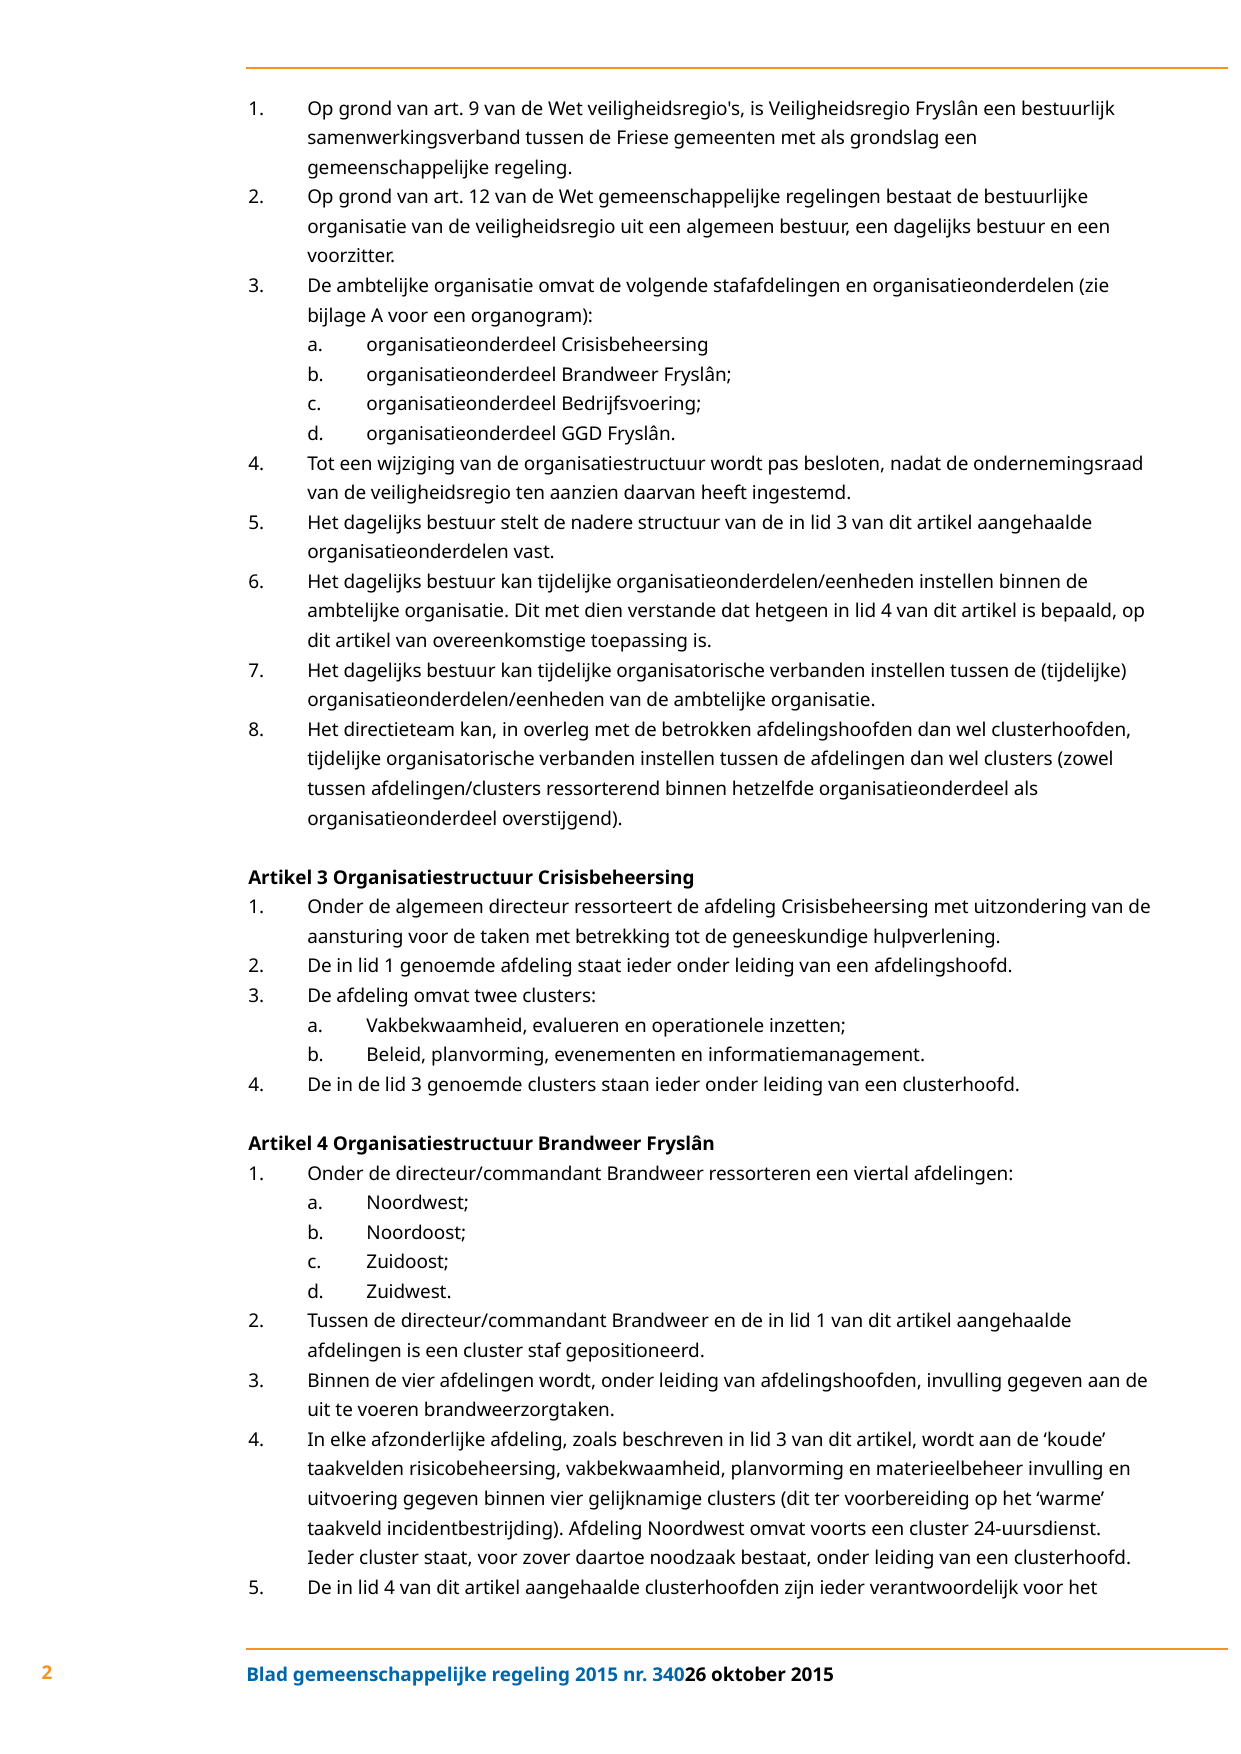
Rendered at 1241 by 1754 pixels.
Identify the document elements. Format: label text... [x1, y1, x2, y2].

list Noordoost; [307, 1219, 1152, 1245]
list Vakbekwaamheid, evalueren en operationele inzetten; [307, 1012, 1152, 1038]
list Onder de algemeen directeur ressorteert de afdeling Crisisbeheersing met uitzondering van de aansturing voor de taken met betrekking tot de geneeskundige hulpverlening. [248, 893, 1152, 949]
list De ambtelijke organisatie omvat de volgende stafafdelingen en organisatieonderdelen (zie bijlage A voor een organogram): [248, 272, 1152, 328]
list De afdeling omvat twee clusters: [248, 982, 1152, 1008]
list De in de lid 3 genoemde clusters staan ieder onder leiding van een clusterhoofd. [248, 1071, 1152, 1097]
list Op grond van art. 12 van de Wet gemeenschappelijke regelingen bestaat de bestuurlijke organisatie van de veiligheidsregio uit een algemeen bestuur, een dagelijks bestuur en een voorzitter. [248, 183, 1152, 268]
list organisatieonderdeel Crisisbeheersing [307, 331, 1152, 357]
list Zuidwest. [307, 1278, 1152, 1304]
list De in lid 1 genoemde afdeling staat ieder onder leiding van een afdelingshoofd. [248, 953, 1152, 978]
list Het directieteam kan, in overleg met de betrokken afdelingshoofden dan wel clusterhoofden, tijdelijke organisatorische verbanden instellen tussen de afdelingen dan wel clusters (zowel tussen afdelingen/clusters ressorterend binnen hetzelfde organisatieonderdeel als organisatieonderdeel overstijgend). [248, 716, 1152, 831]
picture [41, 47, 231, 172]
list organisatieonderdeel Brandweer Fryslân; [307, 361, 1152, 387]
list Het dagelijks bestuur kan tijdelijke organisatieonderdelen/eenheden instellen binnen de ambtelijke organisatie. Dit met dien verstande dat hetgeen in lid 4 van dit artikel is bepaald, op dit artikel van overeenkomstige toepassing is. [248, 568, 1152, 653]
list organisatieonderdeel GGD Fryslân. [307, 420, 1152, 446]
list Het dagelijks bestuur stelt de nadere structuur van de in lid 3 van dit artikel aangehaalde organisatieonderdelen vast. [248, 509, 1152, 564]
list Op grond van art. 9 van de Wet veiligheidsregio's, is Veiligheidsregio Fryslân een bestuurlijk samenwerkingsverband tussen de Friese gemeenten met als grondslag een gemeenschappelijke regeling. [248, 95, 1152, 180]
list Het dagelijks bestuur kan tijdelijke organisatorische verbanden instellen tussen de (tijdelijke) organisatieonderdelen/eenheden van de ambtelijke organisatie. [248, 657, 1152, 712]
list Beleid, planvorming, evenementen en informatiemanagement. [307, 1041, 1152, 1067]
list Onder de directeur/commandant Brandweer ressorteren een viertal afdelingen: [248, 1160, 1152, 1186]
list De in lid 4 van dit artikel aangehaalde clusterhoofden zijn ieder verantwoordelijk voor het [248, 1574, 1152, 1600]
list In elke afzonderlijke afdeling, zoals beschreven in lid 3 van dit artikel, wordt aan de ‘koude’ taakvelden risicobeheersing, vakbekwaamheid, planvorming en materieelbeheer invulling en uitvoering gegeven binnen vier gelijknamige clusters (dit ter voorbereiding op het ‘warme’ taakveld incidentbestrijding). Afdeling Noordwest omvat voorts een cluster 24-uursdienst. Ieder cluster staat, voor zover daartoe noodzaak bestaat, onder leiding van een clusterhoofd. [248, 1426, 1152, 1570]
list Tussen de directeur/commandant Brandweer en de in lid 1 van dit artikel aangehaalde afdelingen is een cluster staf gepositioneerd. [248, 1308, 1152, 1363]
list Zuidoost; [307, 1248, 1152, 1274]
text Artikel 4 Organisatiestructuur Brandweer Fryslân [248, 1130, 1152, 1156]
list Tot een wijziging van de organisatiestructuur wordt pas besloten, nadat de ondernemingsraad van de veiligheidsregio ten aanzien daarvan heeft ingestemd. [248, 450, 1152, 505]
list organisatieonderdeel Bedrijfsvoering; [307, 391, 1152, 416]
list Noordwest; [307, 1189, 1152, 1215]
list Binnen de vier afdelingen wordt, onder leiding van afdelingshoofden, invulling gegeven aan de uit te voeren brandweerzorgtaken. [248, 1367, 1152, 1422]
text Artikel 3 Organisatiestructuur Crisisbeheersing [248, 864, 1152, 890]
